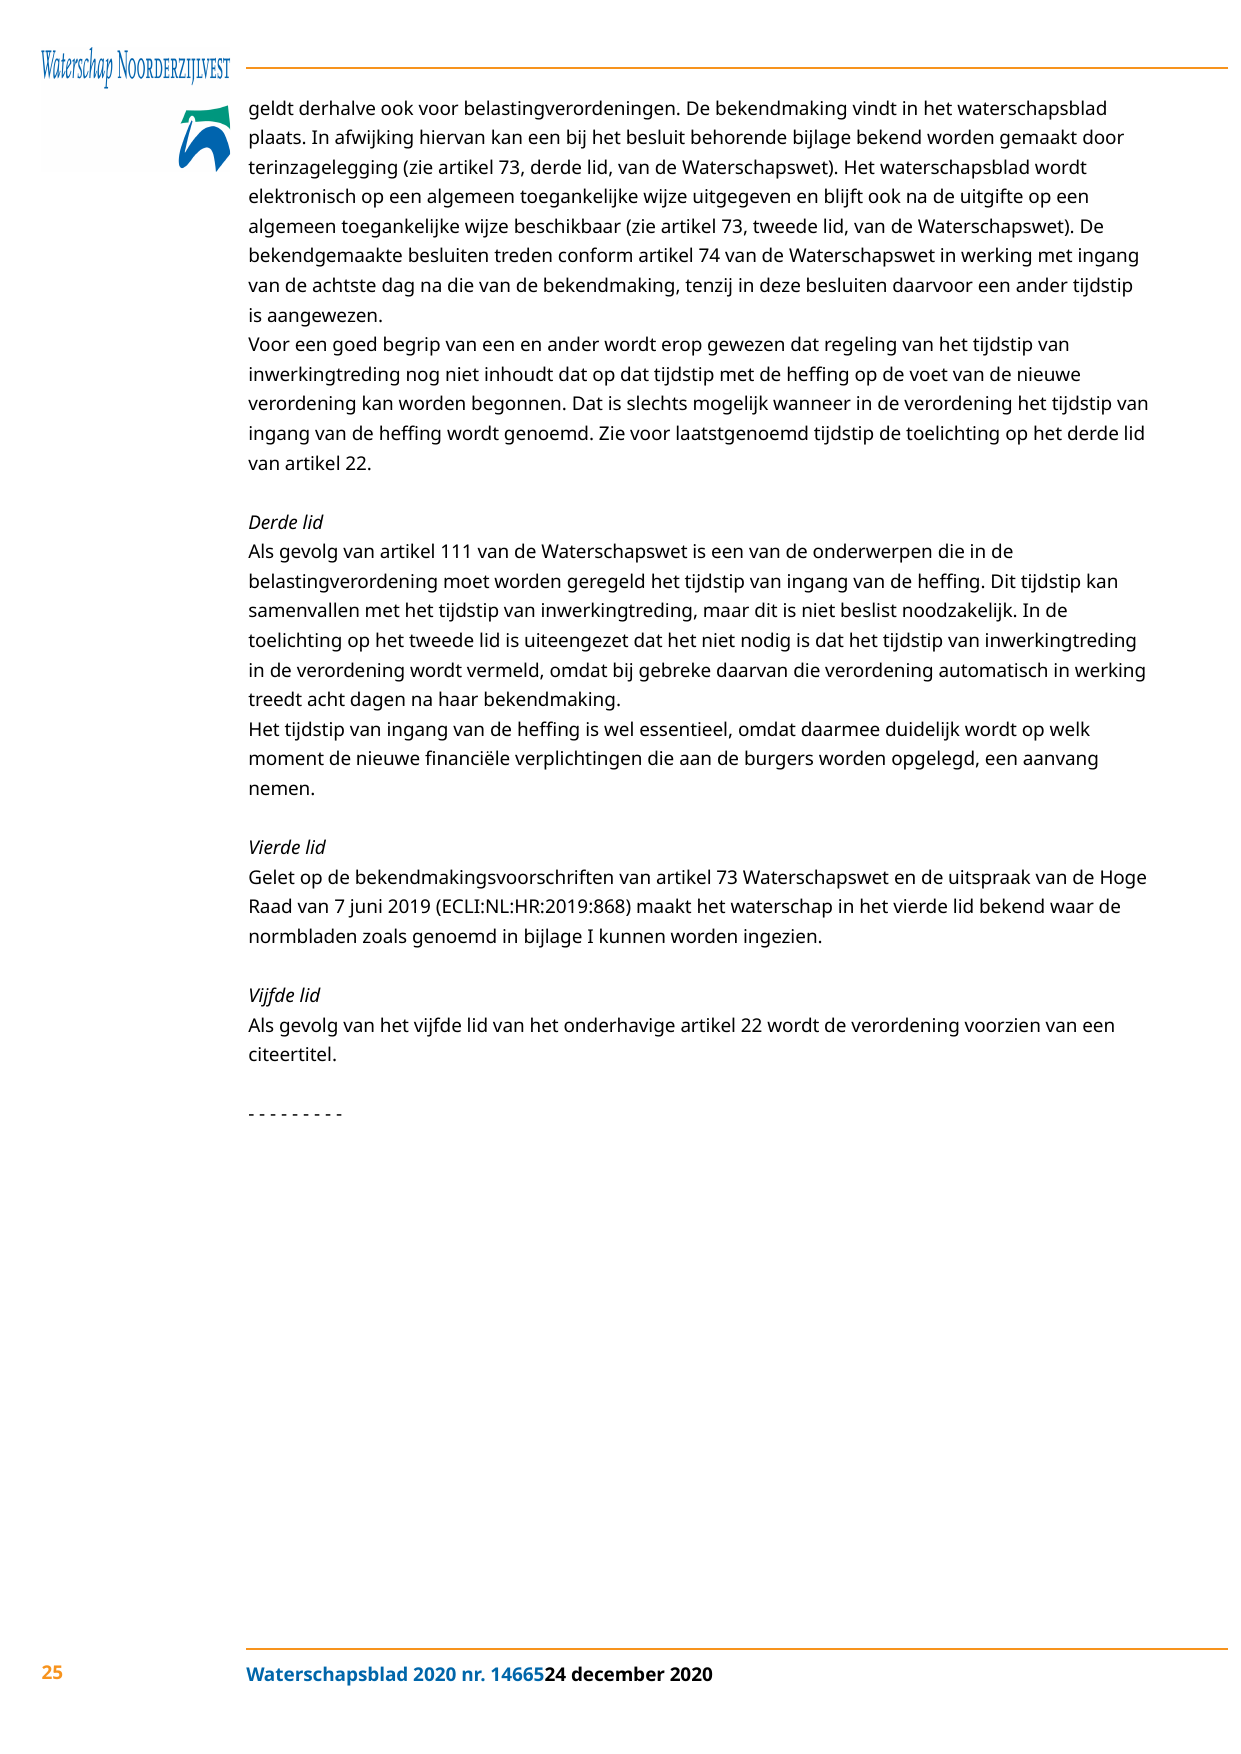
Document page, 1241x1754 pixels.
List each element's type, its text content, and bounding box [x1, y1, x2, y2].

text - - - - - - - - - [248, 1101, 1152, 1126]
text Als gevolg van het vijfde lid van het onderhavige artikel 22 wordt de verordening voorzien van een citeertitel. [248, 1012, 1152, 1067]
text geldt derhalve ook voor belastingverordeningen. De bekendmaking vindt in het waterschapsblad plaats. In afwijking hiervan kan een bij het besluit behorende bijlage bekend worden gemaakt door terinzagelegging (zie artikel 73, derde lid, van de Waterschapswet). Het waterschapsblad wordt elektronisch op een algemeen toegankelijke wijze uitgegeven en blijft ook na de uitgifte op een algemeen toegankelijke wijze beschikbaar (zie artikel 73, tweede lid, van de Waterschapswet). De bekendgemaakte besluiten treden conform artikel 74 van de Waterschapswet in werking met ingang van de achtste dag na die van de bekendmaking, tenzij in deze besluiten daarvoor een ander tijdstip is aangewezen. [248, 95, 1152, 328]
text Vijfde lid [248, 982, 1152, 1008]
text Vierde lid [248, 834, 1152, 860]
text Gelet op de bekendmakingsvoorschriften van artikel 73 Waterschapswet en de uitspraak van de Hoge Raad van 7 juni 2019 (ECLI:NL:HR:2019:868) maakt het waterschap in het vierde lid bekend waar de normbladen zoals genoemd in bijlage I kunnen worden ingezien. [248, 864, 1152, 949]
text Derde lid [248, 509, 1152, 535]
text Als gevolg van artikel 111 van de Waterschapswet is een van de onderwerpen die in de belastingverordening moet worden geregeld het tijdstip van ingang van de heffing. Dit tijdstip kan samenvallen met het tijdstip van inwerkingtreding, maar dit is niet beslist noodzakelijk. In de toelichting op het tweede lid is uiteengezet dat het niet nodig is dat het tijdstip van inwerkingtreding in de verordening wordt vermeld, omdat bij gebreke daarvan die verordening automatisch in werking treedt acht dagen na haar bekendmaking. [248, 538, 1152, 712]
picture [41, 47, 231, 172]
text Het tijdstip van ingang van de heffing is wel essentieel, omdat daarmee duidelijk wordt op welk moment de nieuwe financiële verplichtingen die aan de burgers worden opgelegd, een aanvang nemen. [248, 716, 1152, 801]
text Voor een goed begrip van een en ander wordt erop gewezen dat regeling van het tijdstip van inwerkingtreding nog niet inhoudt dat op dat tijdstip met de heffing op de voet van de nieuwe verordening kan worden begonnen. Dat is slechts mogelijk wanneer in de verordening het tijdstip van ingang van de heffing wordt genoemd. Zie voor laatstgenoemd tijdstip de toelichting op het derde lid van artikel 22. [248, 331, 1152, 476]
